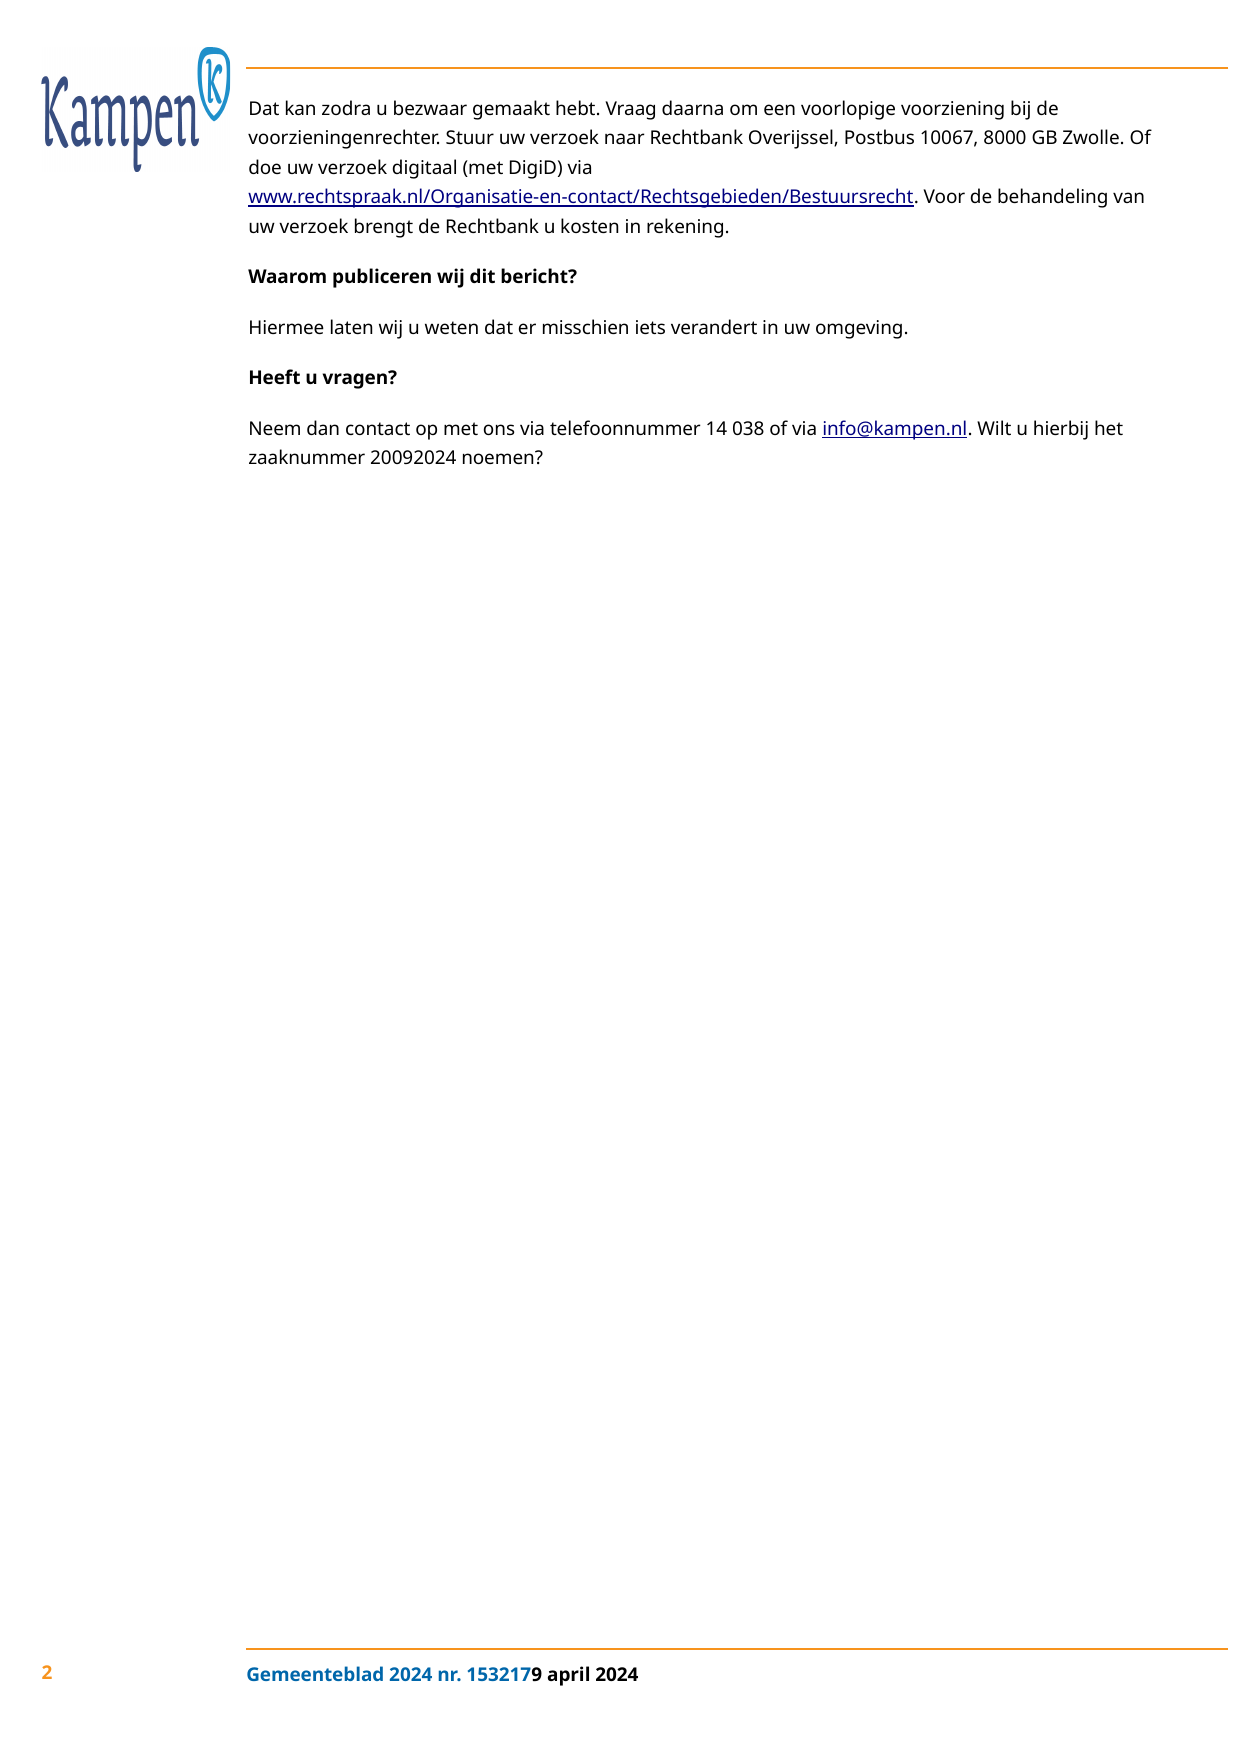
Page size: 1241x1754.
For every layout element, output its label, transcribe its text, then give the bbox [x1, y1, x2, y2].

text Heeft u vragen? [248, 364, 1152, 390]
text Hiermee laten wij u weten dat er misschien iets verandert in uw omgeving. [248, 314, 1152, 340]
text Dat kan zodra u bezwaar gemaakt hebt. Vraag daarna om een voorlopige voorziening bij de voorzieningenrechter. Stuur uw verzoek naar Rechtbank Overijssel, Postbus 10067, 8000 GB Zwolle. Of doe uw verzoek digitaal (met DigiD) via www.rechtspraak.nl/Organisatie-en-contact/Rechtsgebieden/Bestuursrecht. Voor de behandeling van uw verzoek brengt de Rechtbank u kosten in rekening. [248, 95, 1152, 239]
text Waarom publiceren wij dit bericht? [248, 263, 1152, 289]
picture [41, 47, 231, 172]
text Neem dan contact op met ons via telefoonnummer 14 038 of via info@kampen.nl. Wilt u hierbij het zaaknummer 20092024 noemen? [248, 415, 1152, 470]
